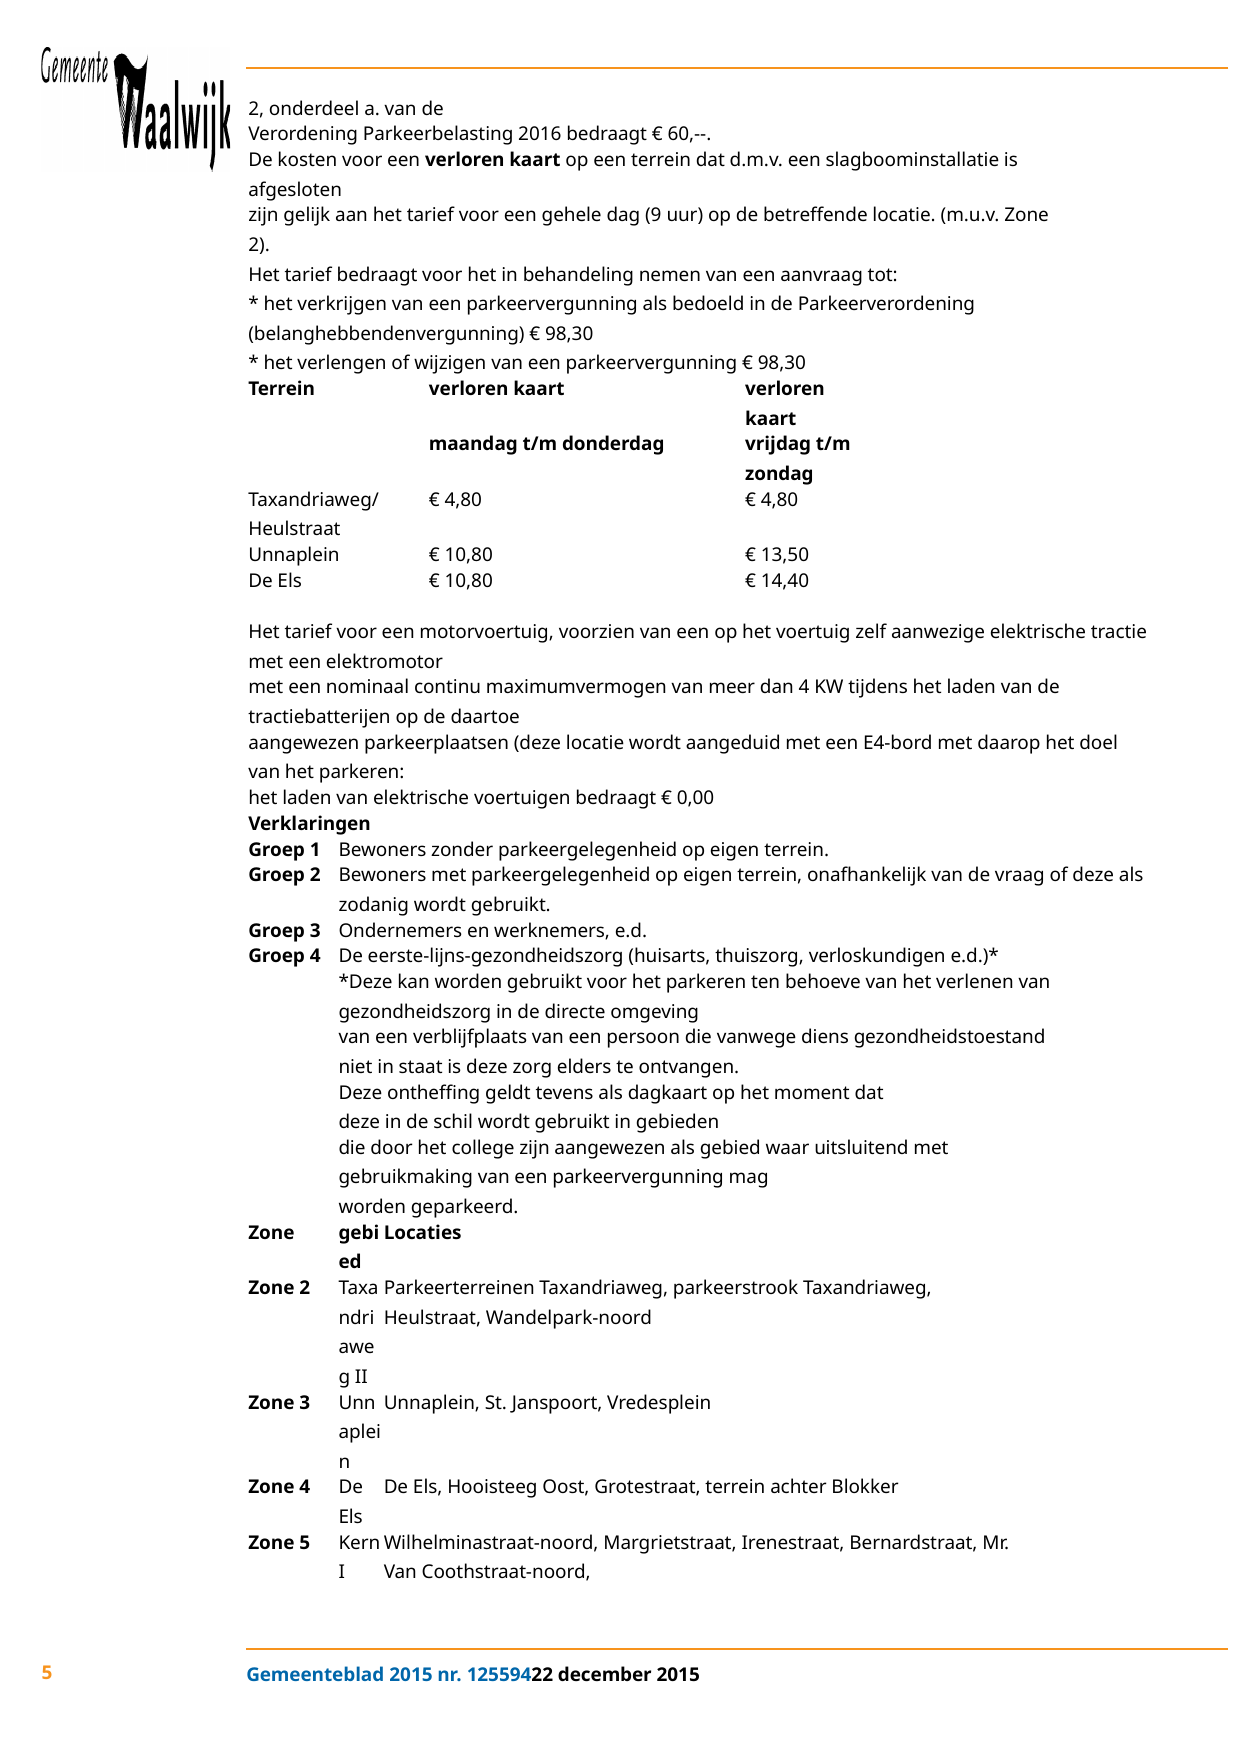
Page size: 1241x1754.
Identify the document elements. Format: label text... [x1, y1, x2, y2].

table_cell [248, 593, 429, 618]
table_cell € 13,50 [745, 541, 880, 567]
table_cell De eerste-lijns-gezondheidszorg (huisarts, thuiszorg, verloskundigen e.d.)* [338, 943, 1061, 968]
table_cell [971, 95, 1152, 121]
table_cell € 4,80 [745, 486, 880, 541]
table_cell [1106, 202, 1152, 375]
table_cell Deze ontheffing geldt tevens als dagkaart op het moment dat deze in de schil wordt gebruikt in gebieden [338, 1079, 926, 1134]
table_cell [1106, 431, 1152, 486]
table_cell [1061, 202, 1106, 375]
table_cell [1106, 375, 1152, 431]
table_cell [835, 784, 926, 810]
table_cell [880, 593, 1061, 618]
table_cell [429, 593, 745, 618]
table_cell Verklaringen [248, 810, 654, 836]
table_cell De Els [338, 1474, 383, 1529]
table_cell [1061, 593, 1106, 618]
table_cell Verordening Parkeerbelasting 2016 bedraagt € 60,--. [248, 121, 971, 146]
table_cell gebied [338, 1219, 383, 1274]
table_cell Kern I [338, 1529, 383, 1584]
table_cell € 10,80 [429, 567, 745, 593]
table_cell Groep 2 [248, 861, 338, 917]
table_cell [1061, 1024, 1152, 1079]
table_cell [880, 541, 1061, 567]
table_cell [1061, 146, 1106, 202]
table_cell De Els, Hooisteeg Oost, Grotestraat, terrein achter Blokker [384, 1474, 1016, 1529]
table_cell met een nominaal continu maximumvermogen van meer dan 4 KW tijdens het laden van de tractiebatterijen op de daartoe [248, 674, 1152, 729]
table_cell het laden van elektrische voertuigen bedraagt € 0,00 [248, 784, 835, 810]
table_cell Het tarief voor een motorvoertuig, voorzien van een op het voertuig zelf aanwezige elektrische tractie met een elektromotor [248, 618, 1152, 674]
table_cell [880, 375, 1061, 431]
table_cell [1106, 593, 1152, 618]
table_cell [1061, 486, 1106, 541]
table_cell € 14,40 [745, 567, 880, 593]
table_cell [1061, 943, 1152, 968]
picture [41, 47, 231, 172]
table_cell [248, 1134, 338, 1219]
table_cell Wilhelminastraat-noord, Margrietstraat, Irenestraat, Bernardstraat, Mr. Van Coothstraat-noord, [384, 1529, 1016, 1584]
table_cell [1106, 567, 1152, 593]
table_cell Zone 5 [248, 1529, 338, 1584]
table_cell verloren kaart [429, 375, 745, 431]
table_cell [1106, 486, 1152, 541]
table_cell Unnaplein [338, 1389, 383, 1474]
table_cell [835, 917, 926, 942]
table_cell [1061, 431, 1106, 486]
table_cell [971, 121, 1152, 146]
table_cell Parkeerterreinen Taxandriaweg, parkeerstrook Taxandriaweg, Heulstraat, Wandelpark-noord [384, 1274, 1016, 1389]
table_cell [1106, 146, 1152, 202]
table_cell [248, 1024, 338, 1079]
table_cell De Els [248, 567, 429, 593]
table_cell Zone 2 [248, 1274, 338, 1389]
table_cell Groep 3 [248, 917, 338, 942]
table_cell *Deze kan worden gebruikt voor het parkeren ten behoeve van het verlenen van gezondheidszorg in de directe omgeving [338, 968, 1061, 1023]
table_cell zijn gelijk aan het tarief voor een gehele dag (9 uur) op de betreffende locatie. (m.u.v. Zone 2). Het tarief bedraagt voor het in behandeling nemen van een aanvraag tot: * het verkrijgen van een parkeervergunning als bedoeld in de Parkeerverordening (belanghebbendenvergunning) € 98,30 * het verlengen of wijzigen van een parkeervergunning € 98,30 [248, 202, 1061, 375]
table_cell Zone [248, 1219, 338, 1274]
table_cell Taxandriaweg II [338, 1274, 383, 1389]
table_cell € 4,80 [429, 486, 745, 541]
table_cell [1061, 1134, 1152, 1219]
table_cell Terrein [248, 375, 429, 431]
table_cell van een verblijfplaats van een persoon die vanwege diens gezondheidstoestand niet in staat is deze zorg elders te ontvangen. [338, 1024, 1061, 1079]
table_cell Ondernemers en werknemers, e.d. [338, 917, 835, 942]
table_cell De kosten voor een verloren kaart op een terrein dat d.m.v. een slagboominstallatie is afgesloten [248, 146, 1061, 202]
table_cell [1061, 784, 1152, 810]
table_cell [1106, 541, 1152, 567]
table_cell Unnaplein, St. Janspoort, Vredesplein [384, 1389, 1016, 1474]
table_cell [880, 567, 1061, 593]
table_cell aangewezen parkeerplaatsen (deze locatie wordt aangeduid met een E4-bord met daarop het doel van het parkeren: [248, 729, 1152, 784]
table_cell [926, 810, 1061, 836]
table_cell Groep 4 [248, 943, 338, 968]
table_cell [745, 593, 880, 618]
table_cell [1061, 541, 1106, 567]
table_cell [926, 917, 1061, 942]
table_cell [655, 810, 835, 836]
table_cell [1061, 1079, 1152, 1134]
table_cell [835, 810, 926, 836]
table_cell Bewoners met parkeergelegenheid op eigen terrein, onafhankelijk van de vraag of deze als zodanig wordt gebruikt. [338, 861, 1152, 917]
table_cell [880, 431, 1061, 486]
table_cell maandag t/m donderdag [429, 431, 745, 486]
table_cell Zone 4 [248, 1474, 338, 1529]
table_cell die door het college zijn aangewezen als gebied waar uitsluitend met gebruikmaking van een parkeervergunning mag worden geparkeerd. [338, 1134, 1061, 1219]
table_cell Locaties [384, 1219, 1016, 1274]
table_cell [248, 1079, 338, 1134]
table_cell [1061, 567, 1106, 593]
table_cell [926, 1079, 1061, 1134]
table_cell Unnaplein [248, 541, 429, 567]
table_cell Groep 1 [248, 836, 338, 861]
table_cell € 10,80 [429, 541, 745, 567]
table_cell Taxandriaweg/Heulstraat [248, 486, 429, 541]
table_cell [1061, 917, 1152, 942]
table_cell [248, 968, 338, 1023]
table_cell [248, 431, 429, 486]
table_cell 2, onderdeel a. van de [248, 95, 971, 121]
table_cell Zone 3 [248, 1389, 338, 1474]
table_cell [1061, 968, 1152, 1023]
table_cell [1061, 810, 1152, 836]
table_cell verloren kaart [745, 375, 880, 431]
table_cell [1061, 375, 1106, 431]
table_cell vrijdag t/m zondag [745, 431, 880, 486]
table_cell [880, 486, 1061, 541]
table_cell [926, 784, 1061, 810]
table_cell Bewoners zonder parkeergelegenheid op eigen terrein. [338, 836, 1152, 861]
